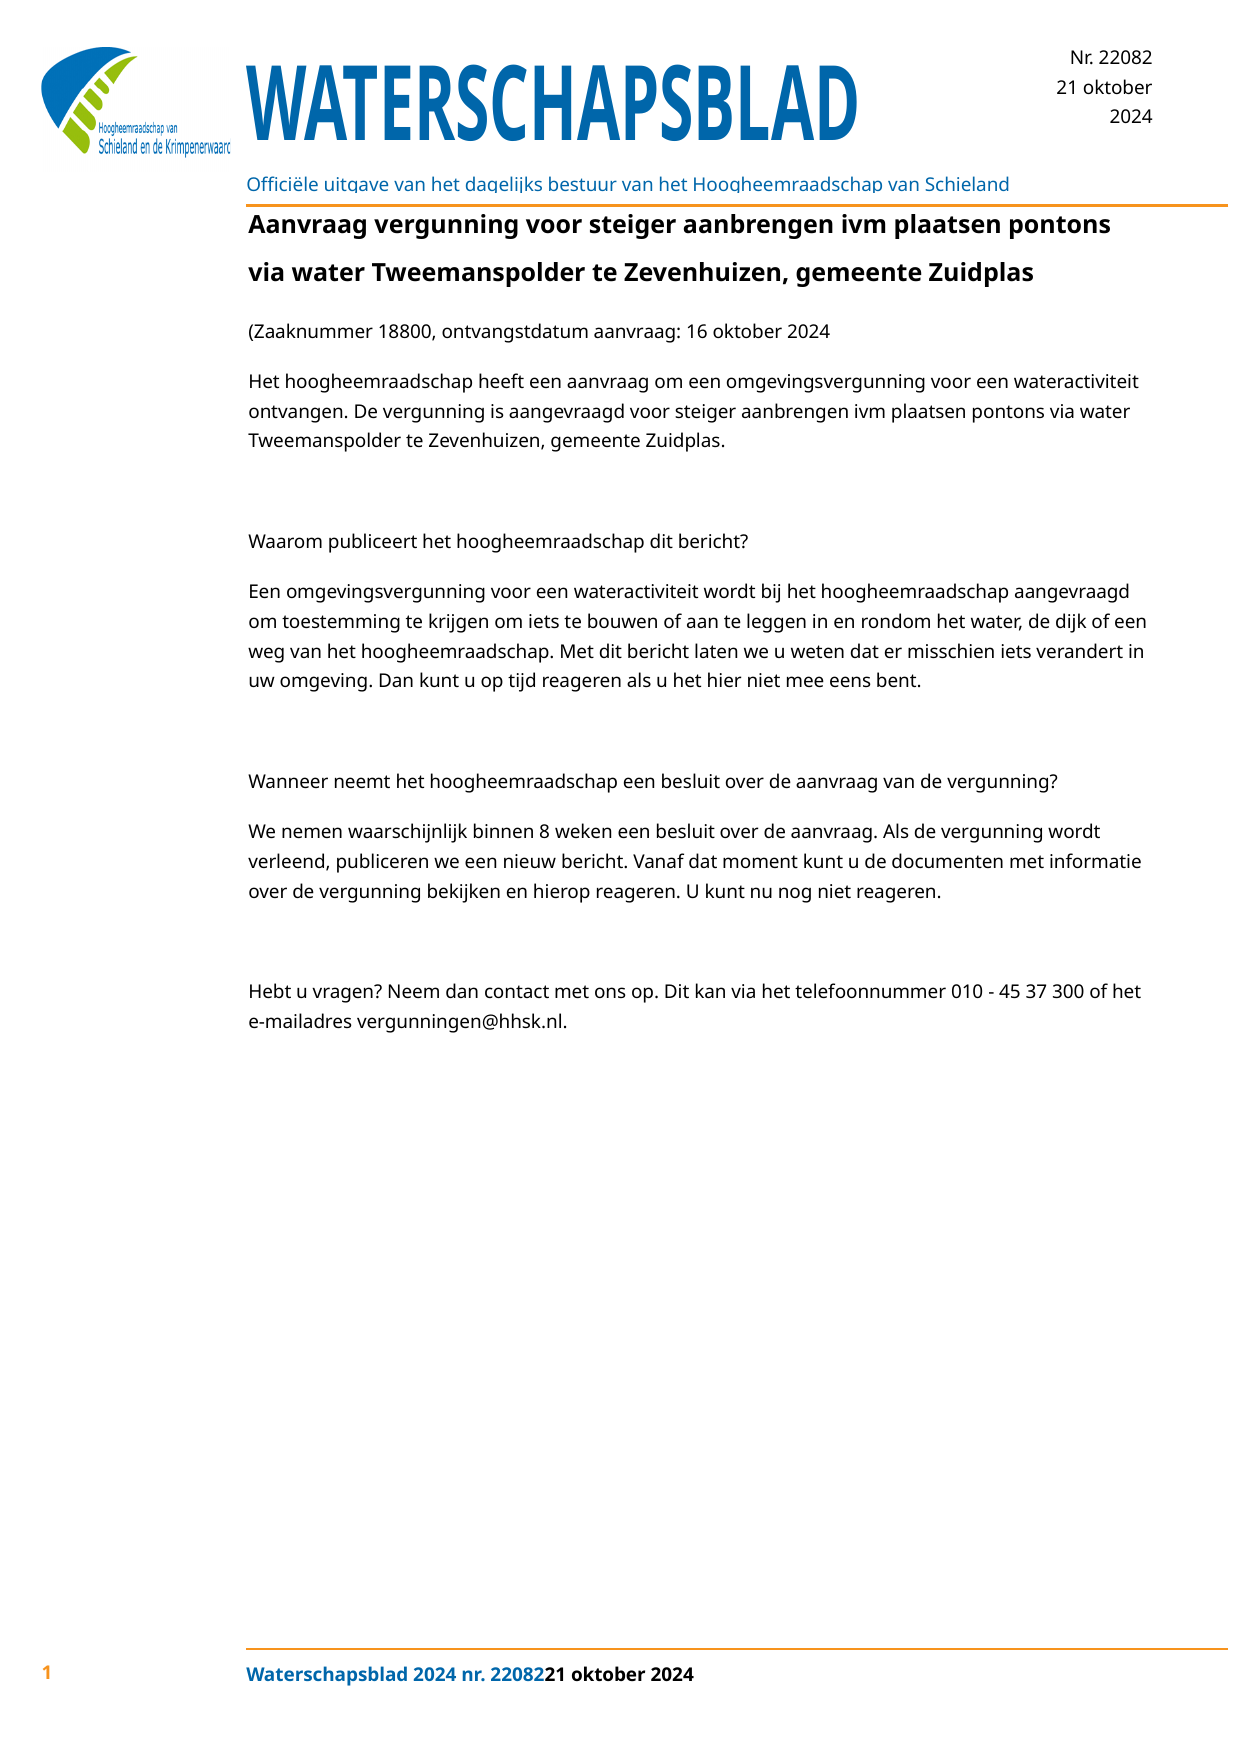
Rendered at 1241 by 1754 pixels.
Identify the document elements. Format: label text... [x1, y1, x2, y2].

picture [41, 47, 231, 172]
text We nemen waarschijnlijk binnen 8 weken een besluit over de aanvraag. Als de vergunning wordt verleend, publiceren we een nieuw bericht. Vanaf dat moment kunt u de documenten met informatie over de vergunning bekijken en hierop reageren. U kunt nu nog niet reageren. [248, 819, 1152, 904]
text Hebt u vragen? Neem dan contact met ons op. Dit kan via het telefoonnummer 010 - 45 37 300 of het e-mailadres vergunningen@hhsk.nl. [248, 979, 1152, 1034]
text Waarom publiceert het hoogheemraadschap dit bericht? [248, 528, 1152, 554]
text Een omgevingsvergunning voor een wateractiviteit wordt bij het hoogheemraadschap aangevraagd om toestemming te krijgen om iets te bouwen of aan te leggen in en rondom het water, de dijk of een weg van het hoogheemraadschap. Met dit bericht laten we u weten dat er misschien iets verandert in uw omgeving. Dan kunt u op tijd reageren als u het hier niet mee eens bent. [248, 579, 1152, 693]
text Het hoogheemraadschap heeft een aanvraag om een omgevingsvergunning voor een wateractiviteit ontvangen. De vergunning is aangevraagd voor steiger aanbrengen ivm plaatsen pontons via water Tweemanspolder te Zevenhuizen, gemeente Zuidplas. [248, 368, 1152, 453]
text Wanneer neemt het hoogheemraadschap een besluit over de aanvraag van de vergunning? [248, 768, 1152, 794]
text (Zaaknummer 18800, ontvangstdatum aanvraag: 16 oktober 2024 [248, 318, 1152, 344]
text Aanvraag vergunning voor steiger aanbrengen ivm plaatsen pontons via water Tweemanspolder te Zevenhuizen, gemeente Zuidplas [248, 207, 1152, 288]
